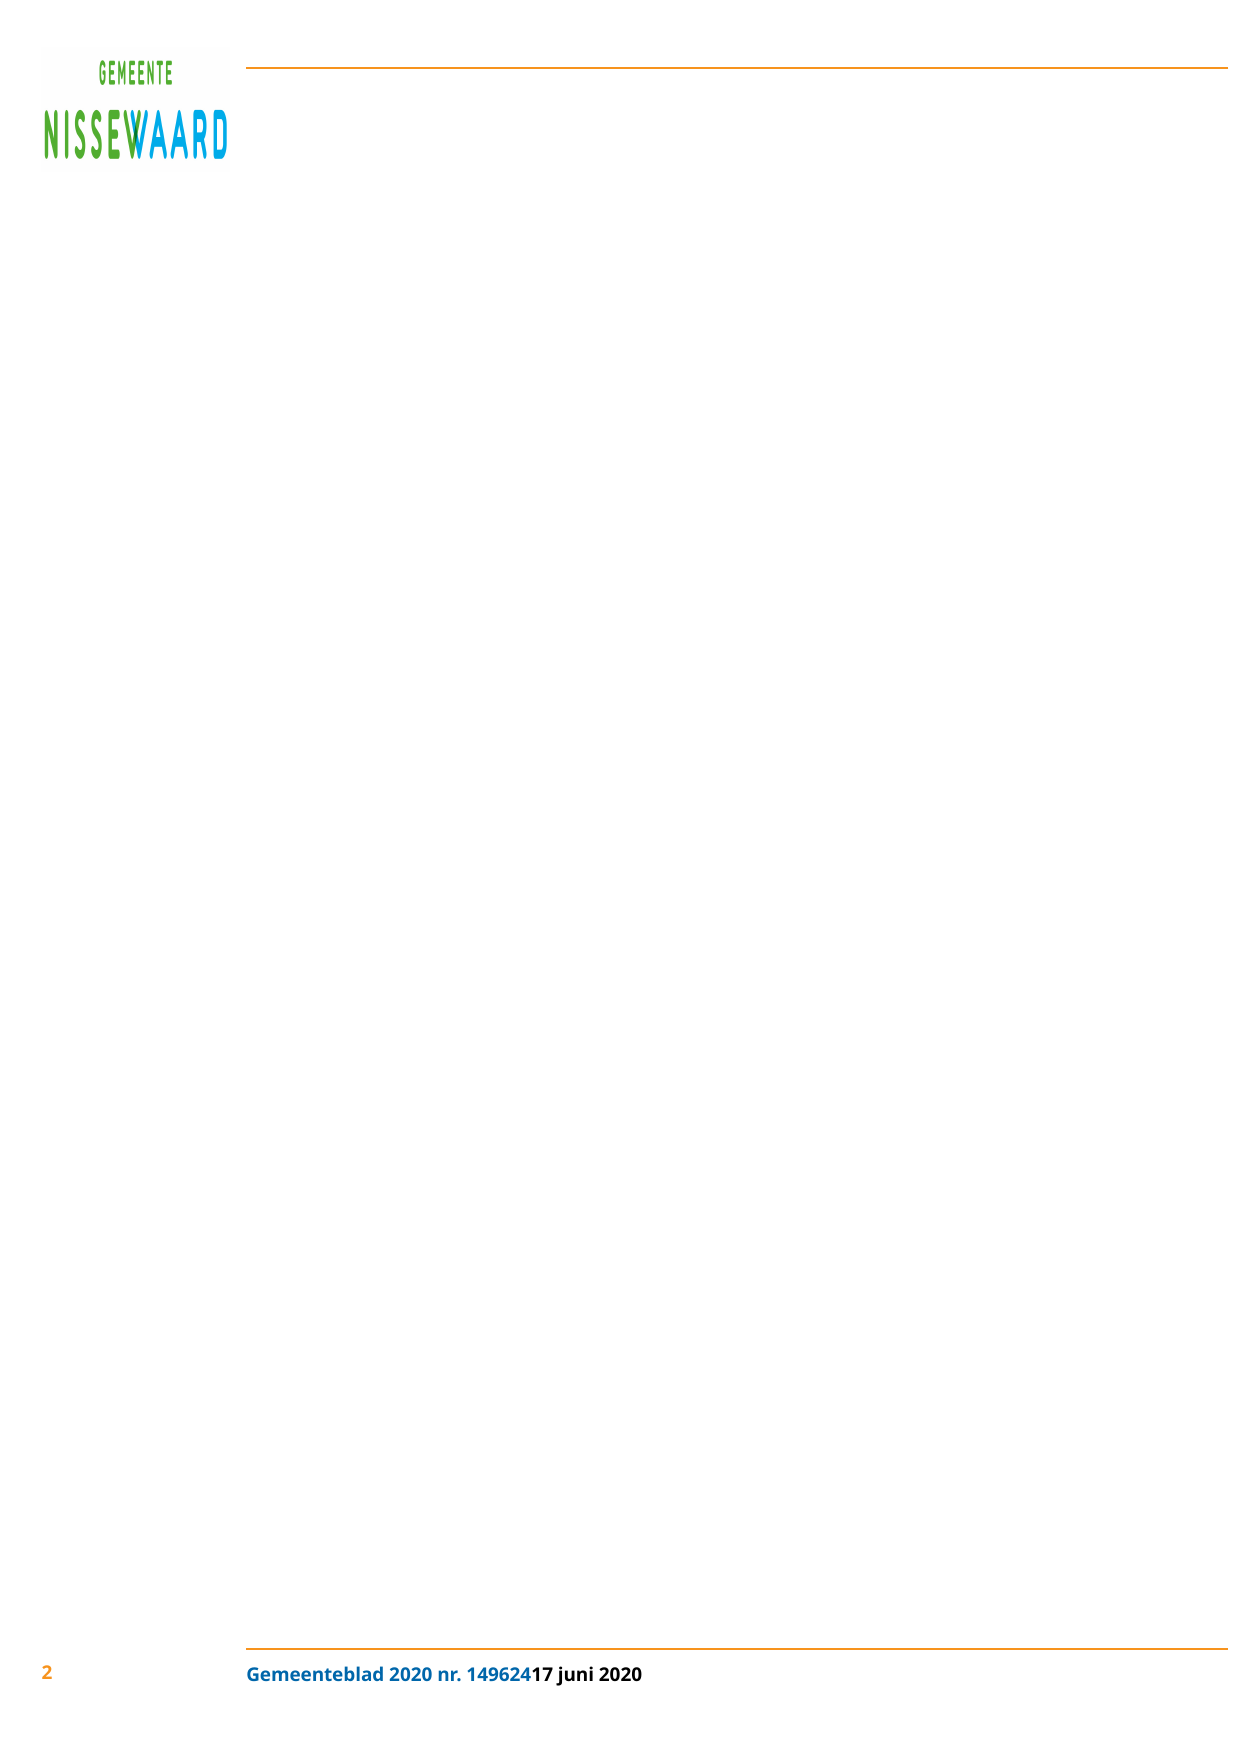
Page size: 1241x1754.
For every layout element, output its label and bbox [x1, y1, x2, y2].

picture [41, 47, 231, 172]
